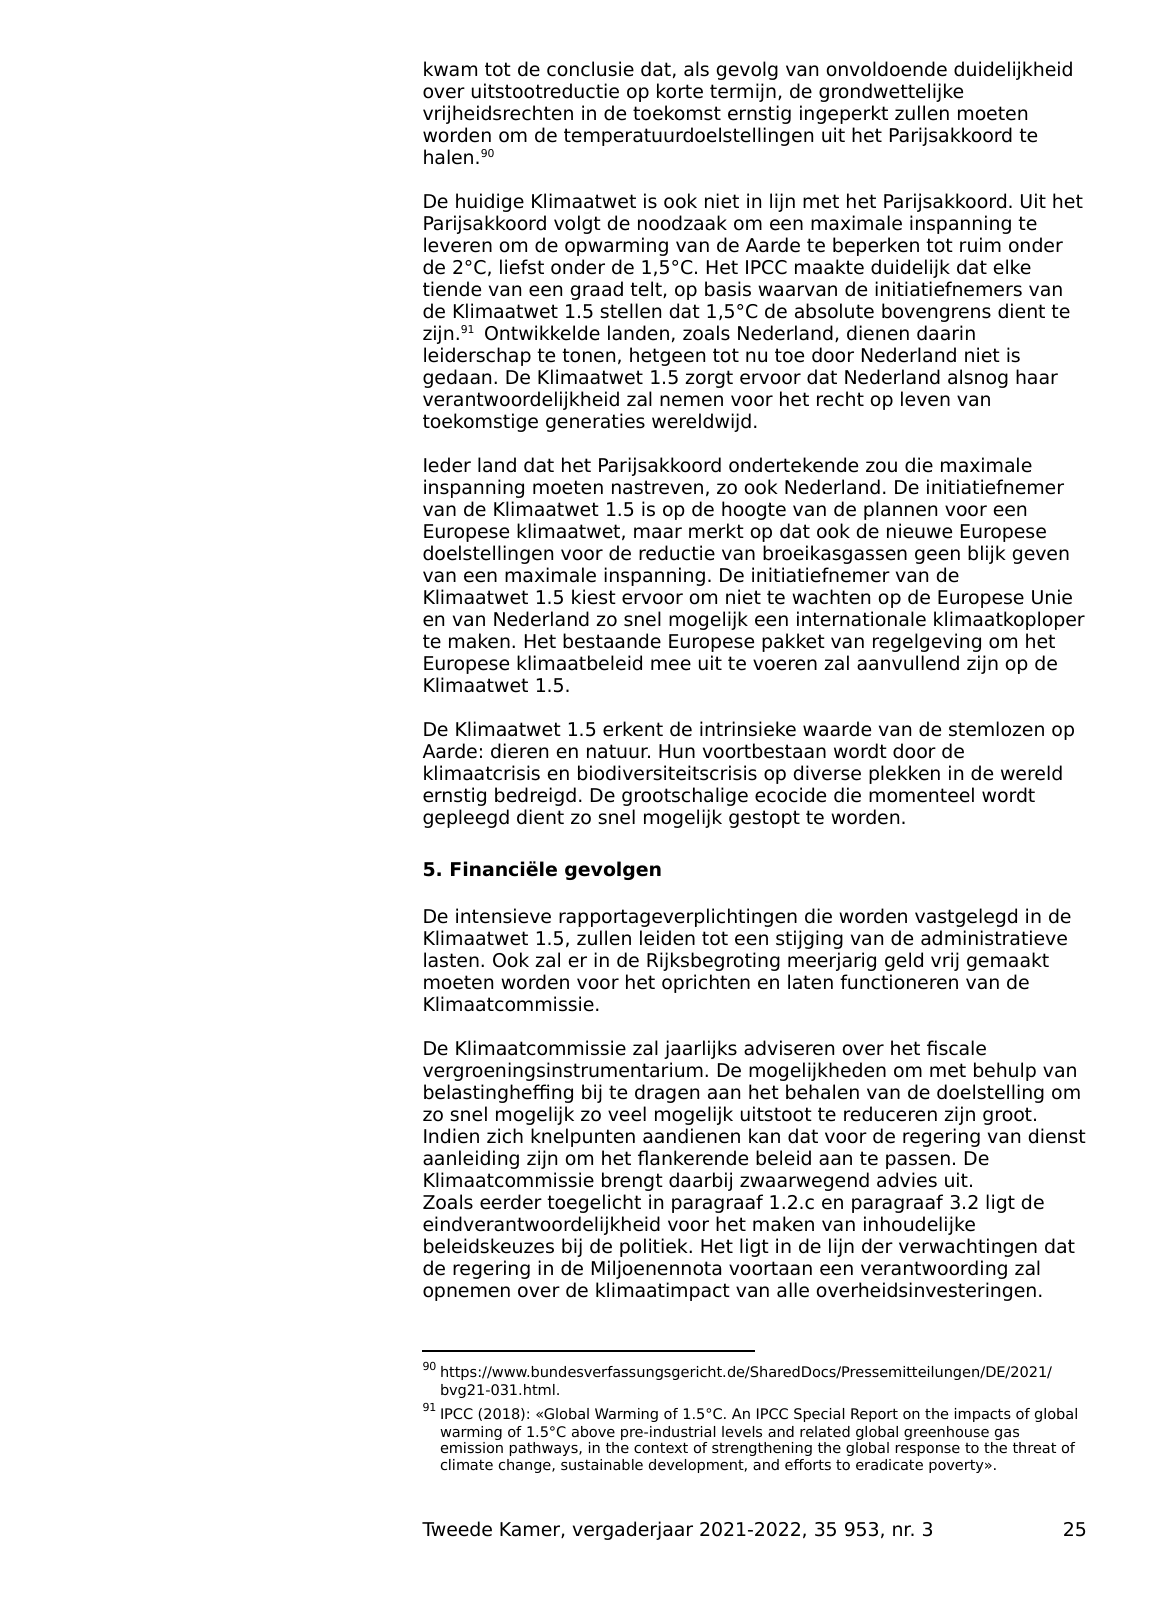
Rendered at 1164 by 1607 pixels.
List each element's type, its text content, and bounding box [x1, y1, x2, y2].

subtitle 5. Financiële gevolgen [422, 859, 1087, 881]
text Ieder land dat het Parijsakkoord ondertekende zou die maximale inspanning moeten nastreven, zo ook Nederland. De initiatiefnemer van de Klimaatwet 1.5 is op de hoogte van de plannen voor een Europese klimaatwet, maar merkt op dat ook de nieuwe Europese doelstellingen voor de reductie van broeikasgassen geen blijk geven van een maximale inspanning. De initiatiefnemer van de Klimaatwet 1.5 kiest ervoor om niet te wachten op de Europese Unie en van Nederland zo snel mogelijk een internationale klimaatkoploper te maken. Het bestaande Europese pakket van regelgeving om het Europese klimaatbeleid mee uit te voeren zal aanvullend zijn op de Klimaatwet 1.5. [422, 455, 1087, 697]
text Zoals eerder toegelicht in paragraaf 1.2.c en paragraaf 3.2 ligt de eindverantwoordelijkheid voor het maken van inhoudelijke beleidskeuzes bij de politiek. Het ligt in de lijn der verwachtingen dat de regering in de Miljoenennota voortaan een verantwoording zal opnemen over de klimaatimpact van alle overheidsinvesteringen. [422, 1192, 1087, 1302]
text https://www.bundesverfassungsgericht.de/SharedDocs/Pressemitteilungen/DE/2021/bvg21-031.html. [422, 1360, 1087, 1399]
text kwam tot de conclusie dat, als gevolg van onvoldoende duidelijkheid over uitstootreductie op korte termijn, de grondwettelijke vrijheidsrechten in de toekomst ernstig ingeperkt zullen moeten worden om de temperatuurdoelstellingen uit het Parijsakkoord te halen. [422, 59, 1087, 169]
text De huidige Klimaatwet is ook niet in lijn met het Parijsakkoord. Uit het Parijsakkoord volgt de noodzaak om een maximale inspanning te leveren om de opwarming van de Aarde te beperken tot ruim onder de 2°C, liefst onder de 1,5°C. Het IPCC maakte duidelijk dat elke tiende van een graad telt, op basis waarvan de initiatiefnemers van de Klimaatwet 1.5 stellen dat 1,5°C de absolute bovengrens dient te zijn. Ontwikkelde landen, zoals Nederland, dienen daarin leiderschap te tonen, hetgeen tot nu toe door Nederland niet is gedaan. De Klimaatwet 1.5 zorgt ervoor dat Nederland alsnog haar verantwoordelijkheid zal nemen voor het recht op leven van toekomstige generaties wereldwijd. [422, 191, 1087, 433]
text De intensieve rapportageverplichtingen die worden vastgelegd in de Klimaatwet 1.5, zullen leiden tot een stijging van de administratieve lasten. Ook zal er in de Rijksbegroting meerjarig geld vrij gemaakt moeten worden voor het oprichten en laten functioneren van de Klimaatcommissie. [422, 906, 1087, 1016]
text De Klimaatcommissie zal jaarlijks adviseren over het fiscale vergroeningsinstrumentarium. De mogelijkheden om met behulp van belastingheffing bij te dragen aan het behalen van de doelstelling om zo snel mogelijk zo veel mogelijk uitstoot te reduceren zijn groot. Indien zich knelpunten aandienen kan dat voor de regering van dienst aanleiding zijn om het flankerende beleid aan te passen. De Klimaatcommissie brengt daarbij zwaarwegend advies uit. [422, 1038, 1087, 1192]
text IPCC (2018): «Global Warming of 1.5°C. An IPCC Special Report on the impacts of global warming of 1.5°C above pre-industrial levels and related global greenhouse gas emission pathways, in the context of strengthening the global response to the threat of climate change, sustainable development, and efforts to eradicate poverty». [422, 1402, 1087, 1474]
text De Klimaatwet 1.5 erkent de intrinsieke waarde van de stemlozen op Aarde: dieren en natuur. Hun voortbestaan wordt door de klimaatcrisis en biodiversiteitscrisis op diverse plekken in de wereld ernstig bedreigd. De grootschalige ecocide die momenteel wordt gepleegd dient zo snel mogelijk gestopt te worden. [422, 719, 1087, 829]
